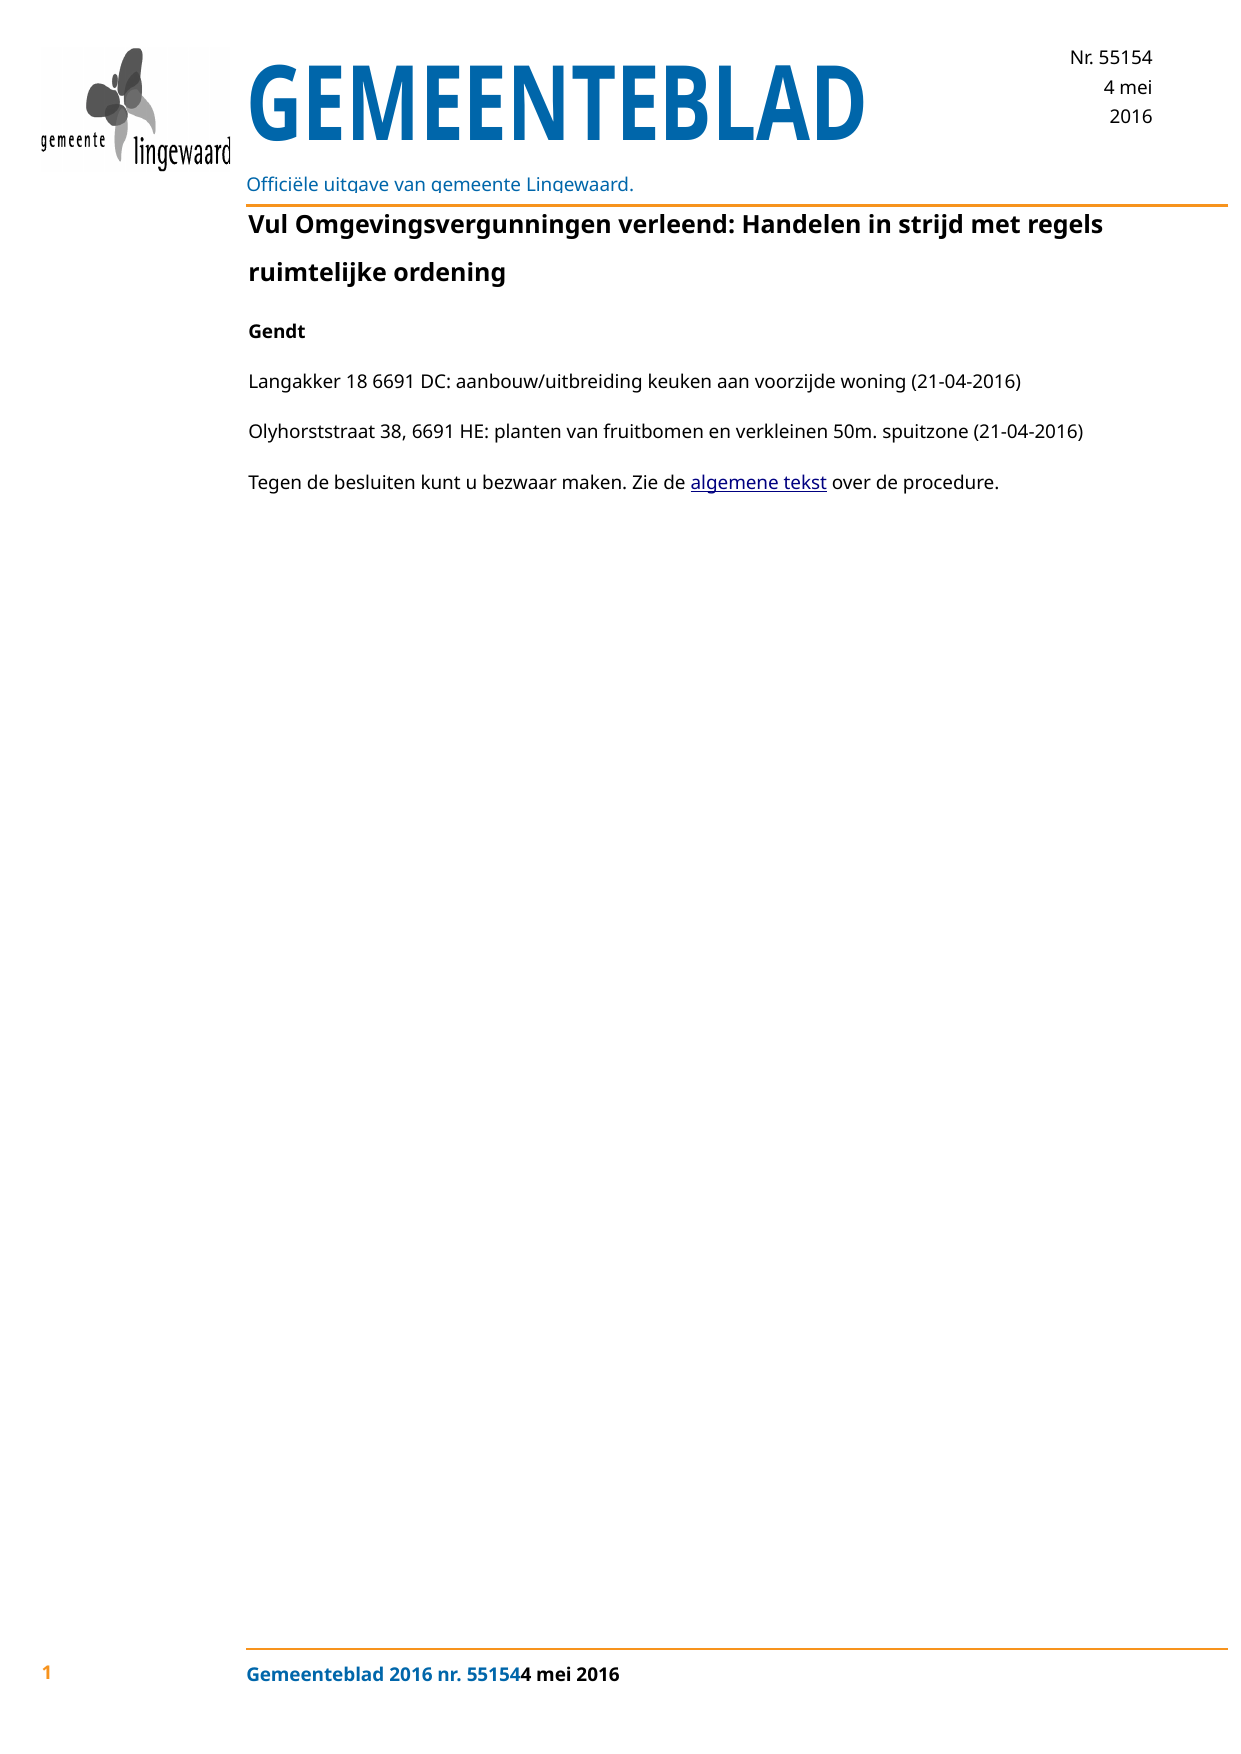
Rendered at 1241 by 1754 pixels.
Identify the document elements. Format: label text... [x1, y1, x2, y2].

picture [41, 47, 231, 172]
text Vul Omgevingsvergunningen verleend: Handelen in strijd met regels ruimtelijke ordening [248, 207, 1152, 288]
text Tegen de besluiten kunt u bezwaar maken. Zie de algemene tekst over de procedure. [248, 469, 1152, 495]
text Langakker 18 6691 DC: aanbouw/uitbreiding keuken aan voorzijde woning (21-04-2016) [248, 368, 1152, 394]
text Gendt [248, 318, 1152, 344]
text Olyhorststraat 38, 6691 HE: planten van fruitbomen en verkleinen 50m. spuitzone (21-04-2016) [248, 419, 1152, 444]
